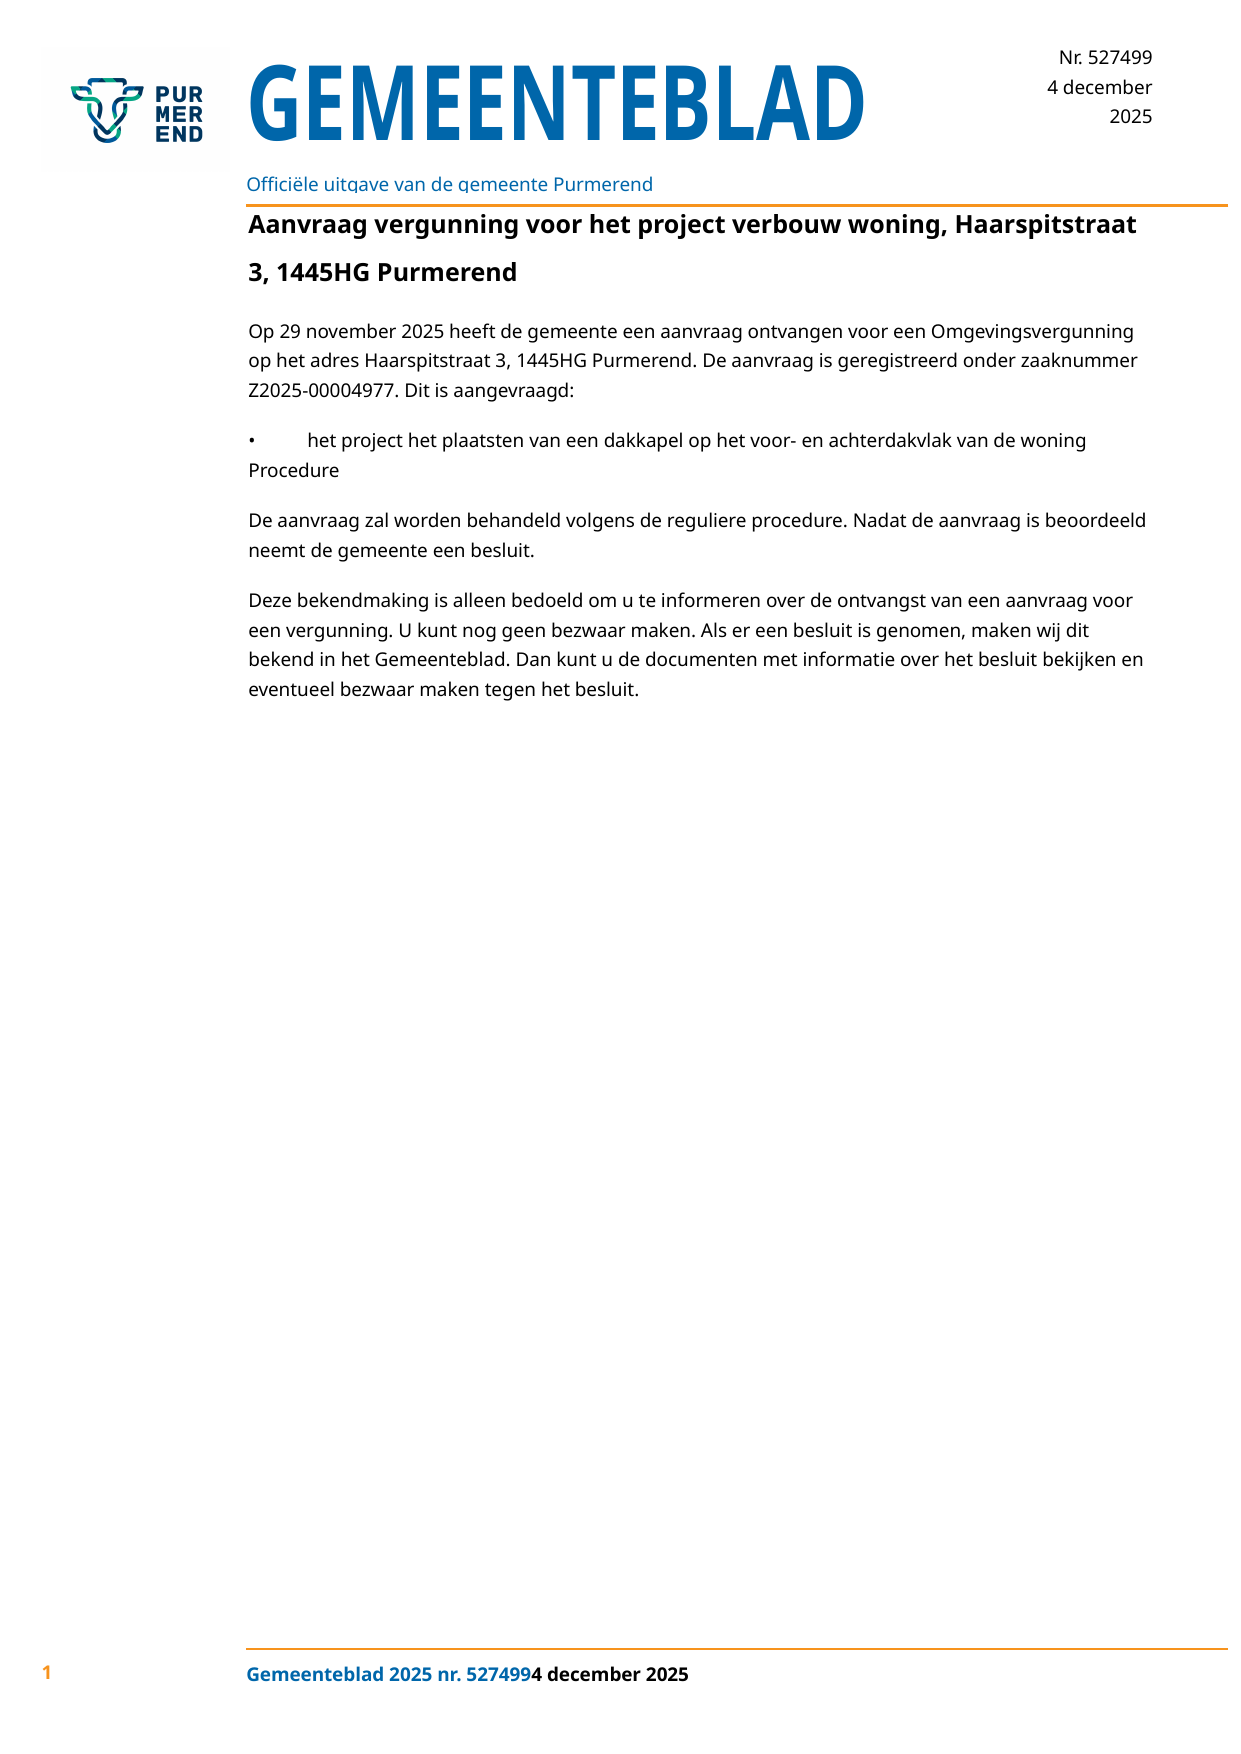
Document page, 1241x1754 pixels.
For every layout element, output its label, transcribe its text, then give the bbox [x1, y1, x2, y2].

text Aanvraag vergunning voor het project verbouw woning, Haarspitstraat 3, 1445HG Purmerend [248, 207, 1152, 288]
text Procedure [248, 457, 1152, 483]
text Deze bekendmaking is alleen bedoeld om u te informeren over de ontvangst van een aanvraag voor een vergunning. U kunt nog geen bezwaar maken. Als er een besluit is genomen, maken wij dit bekend in het Gemeenteblad. Dan kunt u de documenten met informatie over het besluit bekijken en eventueel bezwaar maken tegen het besluit. [248, 587, 1152, 702]
text De aanvraag zal worden behandeld volgens de reguliere procedure. Nadat de aanvraag is beoordeeld neemt de gemeente een besluit. [248, 507, 1152, 563]
text Op 29 november 2025 heeft de gemeente een aanvraag ontvangen voor een Omgevingsvergunning op het adres Haarspitstraat 3, 1445HG Purmerend. De aanvraag is geregistreerd onder zaaknummer Z2025-00004977. Dit is aangevraagd: [248, 318, 1152, 403]
list het project het plaatsten van een dakkapel op het voor- en achterdakvlak van de woning [248, 427, 1152, 453]
picture [41, 47, 231, 172]
